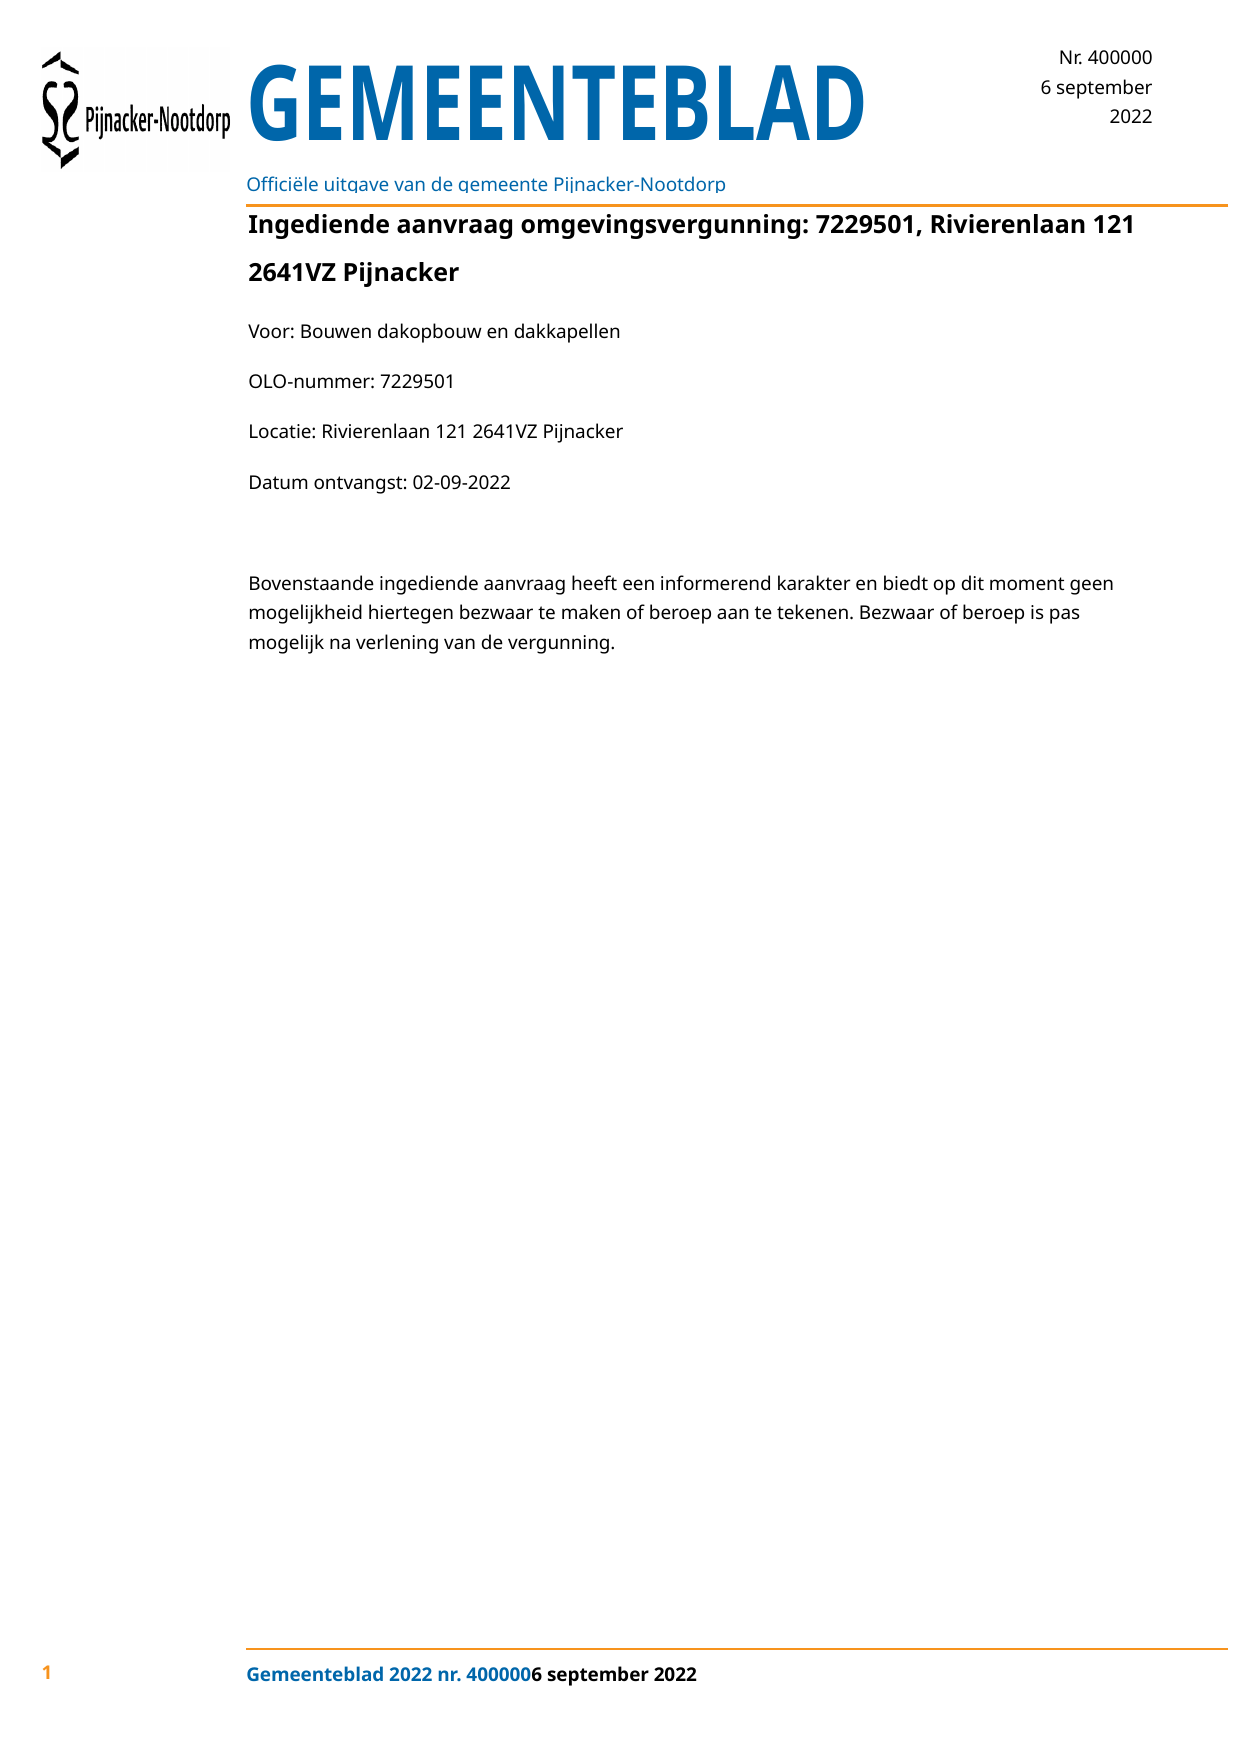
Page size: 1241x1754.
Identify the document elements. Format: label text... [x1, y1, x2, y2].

text Ingediende aanvraag omgevingsvergunning: 7229501, Rivierenlaan 121 2641VZ Pijnacker [248, 207, 1152, 288]
text Voor: Bouwen dakopbouw en dakkapellen [248, 318, 1152, 344]
text OLO-nummer: 7229501 [248, 368, 1152, 394]
picture [41, 47, 231, 172]
text Bovenstaande ingediende aanvraag heeft een informerend karakter en biedt op dit moment geen mogelijkheid hiertegen bezwaar te maken of beroep aan te tekenen. Bezwaar of beroep is pas mogelijk na verlening van de vergunning. [248, 570, 1152, 655]
text Locatie: Rivierenlaan 121 2641VZ Pijnacker [248, 419, 1152, 444]
text Datum ontvangst: 02-09-2022 [248, 469, 1152, 495]
